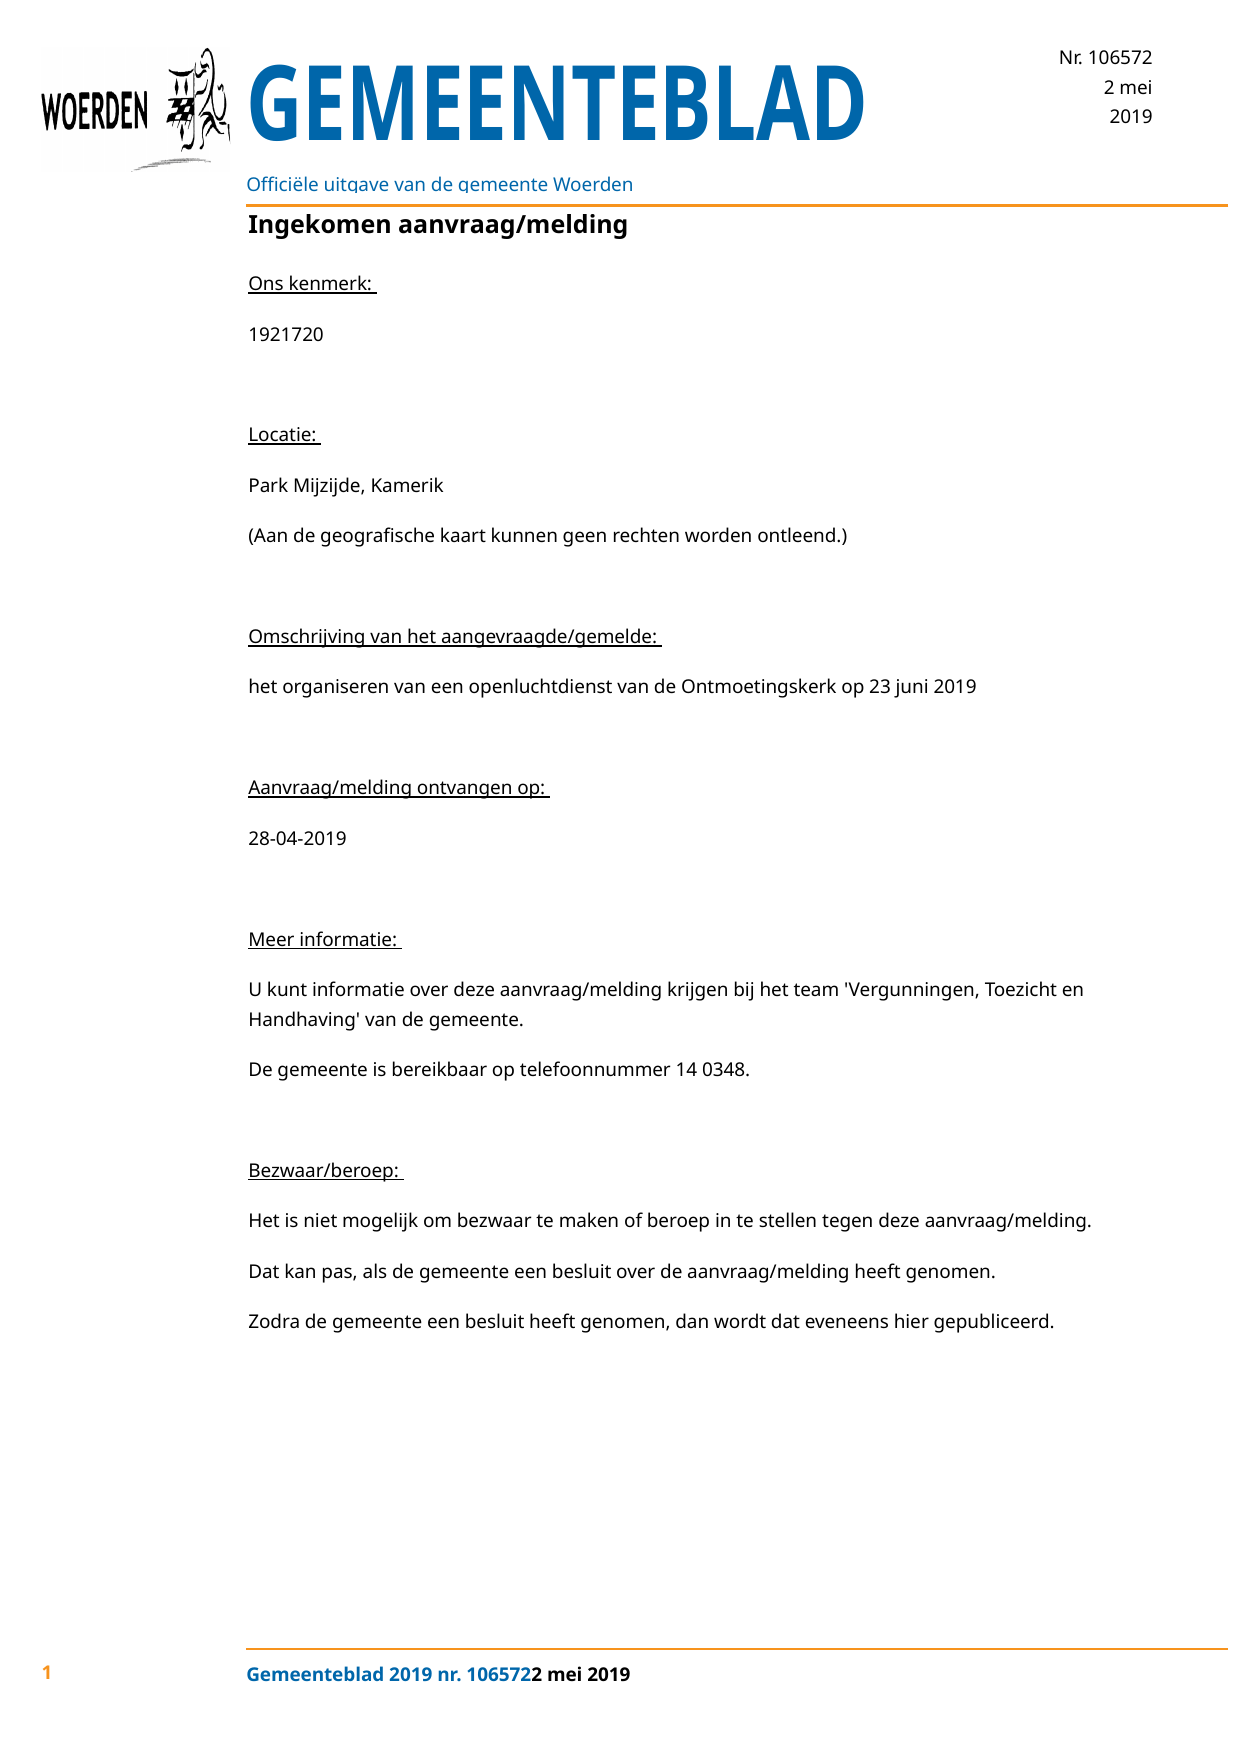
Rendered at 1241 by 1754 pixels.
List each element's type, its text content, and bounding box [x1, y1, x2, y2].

text De gemeente is bereikbaar op telefoonnummer 14 0348. [248, 1056, 1152, 1082]
text 28-04-2019 [248, 825, 1152, 851]
text Ons kenmerk: [248, 270, 1152, 296]
text Bezwaar/beroep: [248, 1157, 1152, 1183]
text 1921720 [248, 321, 1152, 346]
text Omschrijving van het aangevraagde/gemelde: [248, 623, 1152, 649]
text Meer informatie: [248, 926, 1152, 951]
text Aanvraag/melding ontvangen op: [248, 774, 1152, 800]
text Het is niet mogelijk om bezwaar te maken of beroep in te stellen tegen deze aanvraag/melding. [248, 1207, 1152, 1233]
text Zodra de gemeente een besluit heeft genomen, dan wordt dat eveneens hier gepubliceerd. [248, 1308, 1152, 1334]
text Ingekomen aanvraag/melding [248, 207, 1152, 241]
picture [41, 47, 231, 172]
text U kunt informatie over deze aanvraag/melding krijgen bij het team 'Vergunningen, Toezicht en Handhaving' van de gemeente. [248, 976, 1152, 1031]
text het organiseren van een openluchtdienst van de Ontmoetingskerk op 23 juni 2019 [248, 674, 1152, 699]
text Park Mijzijde, Kamerik [248, 472, 1152, 498]
text Locatie: [248, 422, 1152, 447]
text (Aan de geografische kaart kunnen geen rechten worden ontleend.) [248, 522, 1152, 548]
text Dat kan pas, als de gemeente een besluit over de aanvraag/melding heeft genomen. [248, 1258, 1152, 1283]
